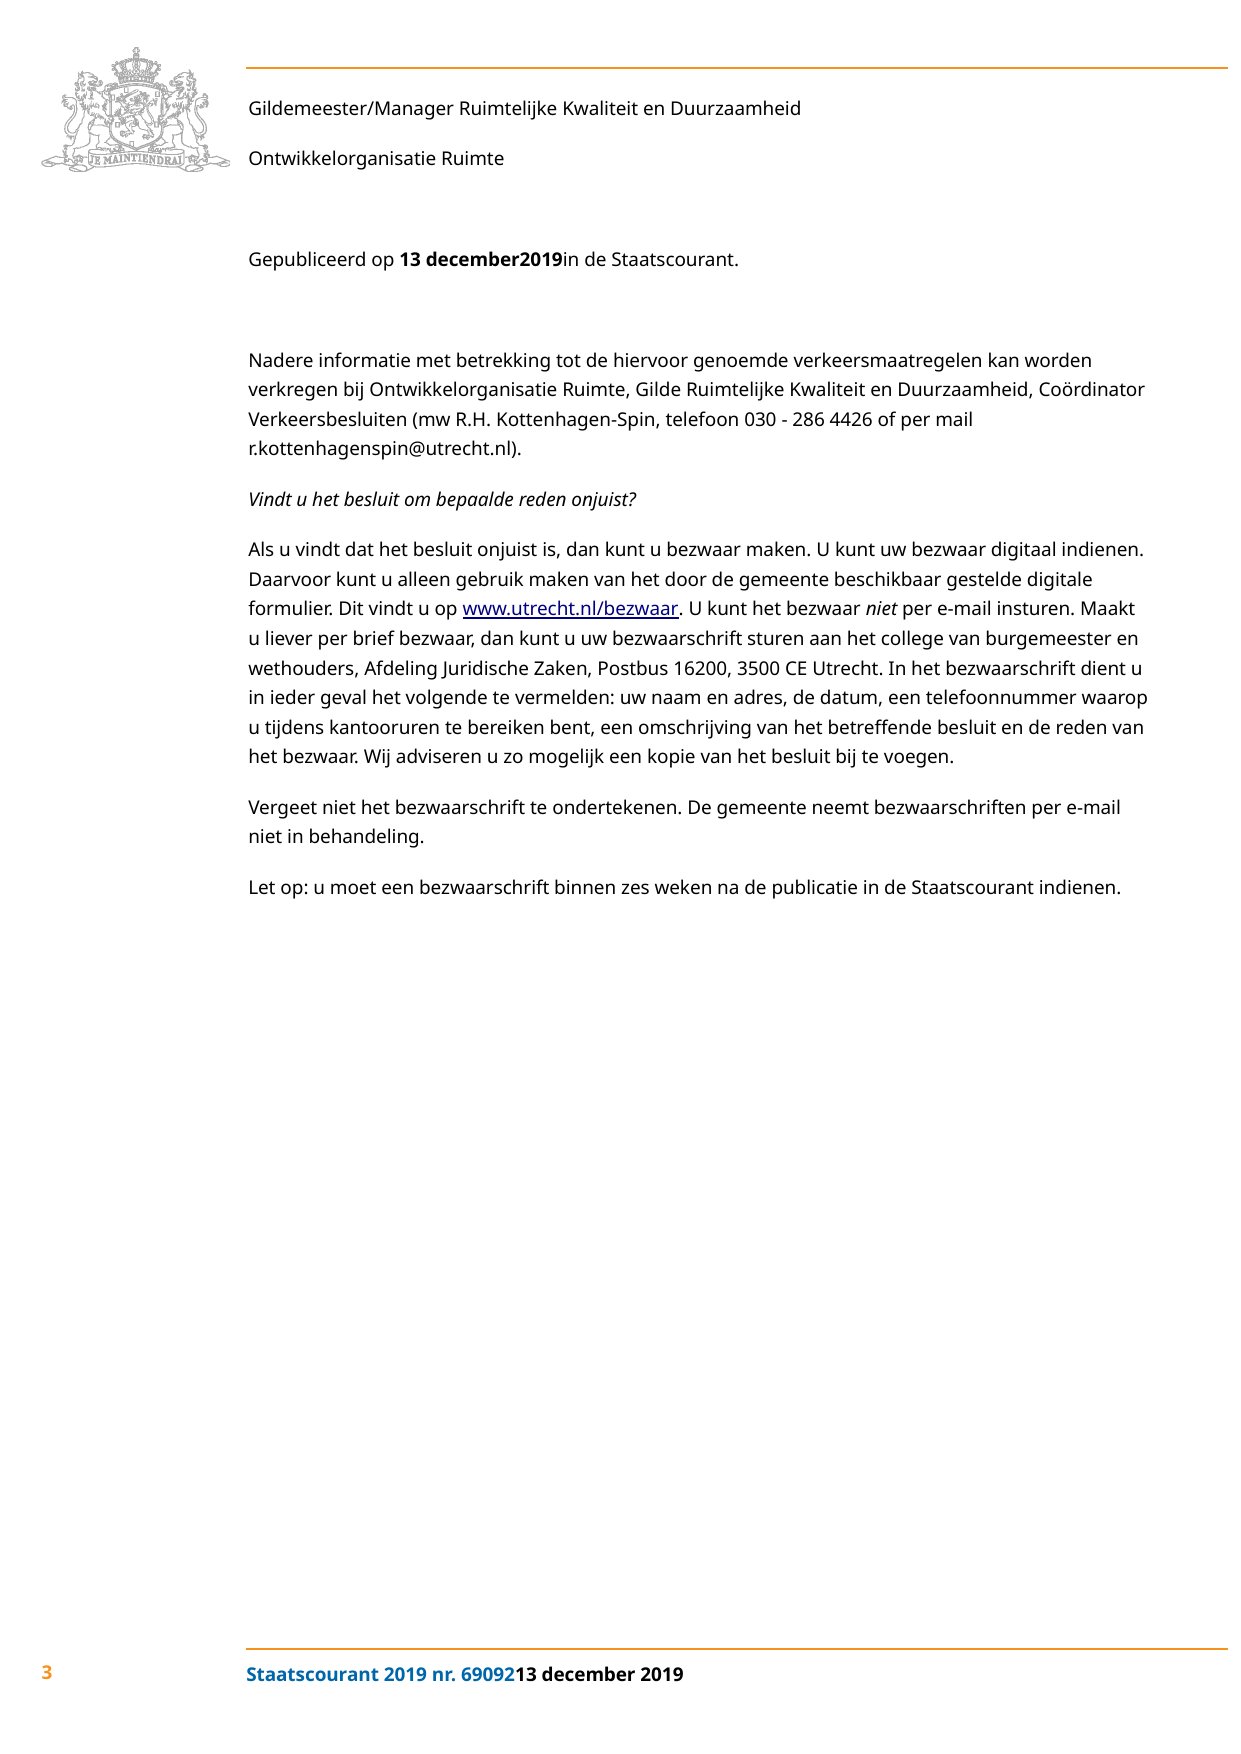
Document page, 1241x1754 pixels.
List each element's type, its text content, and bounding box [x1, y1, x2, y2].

text Nadere informatie met betrekking tot de hiervoor genoemde verkeersmaatregelen kan worden verkregen bij Ontwikkelorganisatie Ruimte, Gilde Ruimtelijke Kwaliteit en Duurzaamheid, Coördinator Verkeersbesluiten (mw R.H. Kottenhagen-Spin, telefoon 030 - 286 4426 of per mail r.kottenhagenspin@utrecht.nl). [248, 347, 1152, 461]
text Gildemeester/Manager Ruimtelijke Kwaliteit en Duurzaamheid [248, 95, 1152, 121]
picture [41, 47, 231, 172]
text Vergeet niet het bezwaarschrift te ondertekenen. De gemeente neemt bezwaarschriften per e-mail niet in behandeling. [248, 794, 1152, 849]
text Let op: u moet een bezwaarschrift binnen zes weken na de publicatie in de Staatscourant indienen. [248, 874, 1152, 900]
text Gepubliceerd op 13 december2019in de Staatscourant. [248, 246, 1152, 272]
text Vindt u het besluit om bepaalde reden onjuist? [248, 486, 1152, 512]
text Ontwikkelorganisatie Ruimte [248, 145, 1152, 171]
text Als u vindt dat het besluit onjuist is, dan kunt u bezwaar maken. U kunt uw bezwaar digitaal indienen. Daarvoor kunt u alleen gebruik maken van het door de gemeente beschikbaar gestelde digitale formulier. Dit vindt u op www.utrecht.nl/bezwaar. U kunt het bezwaar niet per e-mail insturen. Maakt u liever per brief bezwaar, dan kunt u uw bezwaarschrift sturen aan het college van burgemeester en wethouders, Afdeling Juridische Zaken, Postbus 16200, 3500 CE Utrecht. In het bezwaarschrift dient u in ieder geval het volgende te vermelden: uw naam en adres, de datum, een telefoonnummer waarop u tijdens kantooruren te bereiken bent, een omschrijving van het betreffende besluit en de reden van het bezwaar. Wij adviseren u zo mogelijk een kopie van het besluit bij te voegen. [248, 536, 1152, 769]
